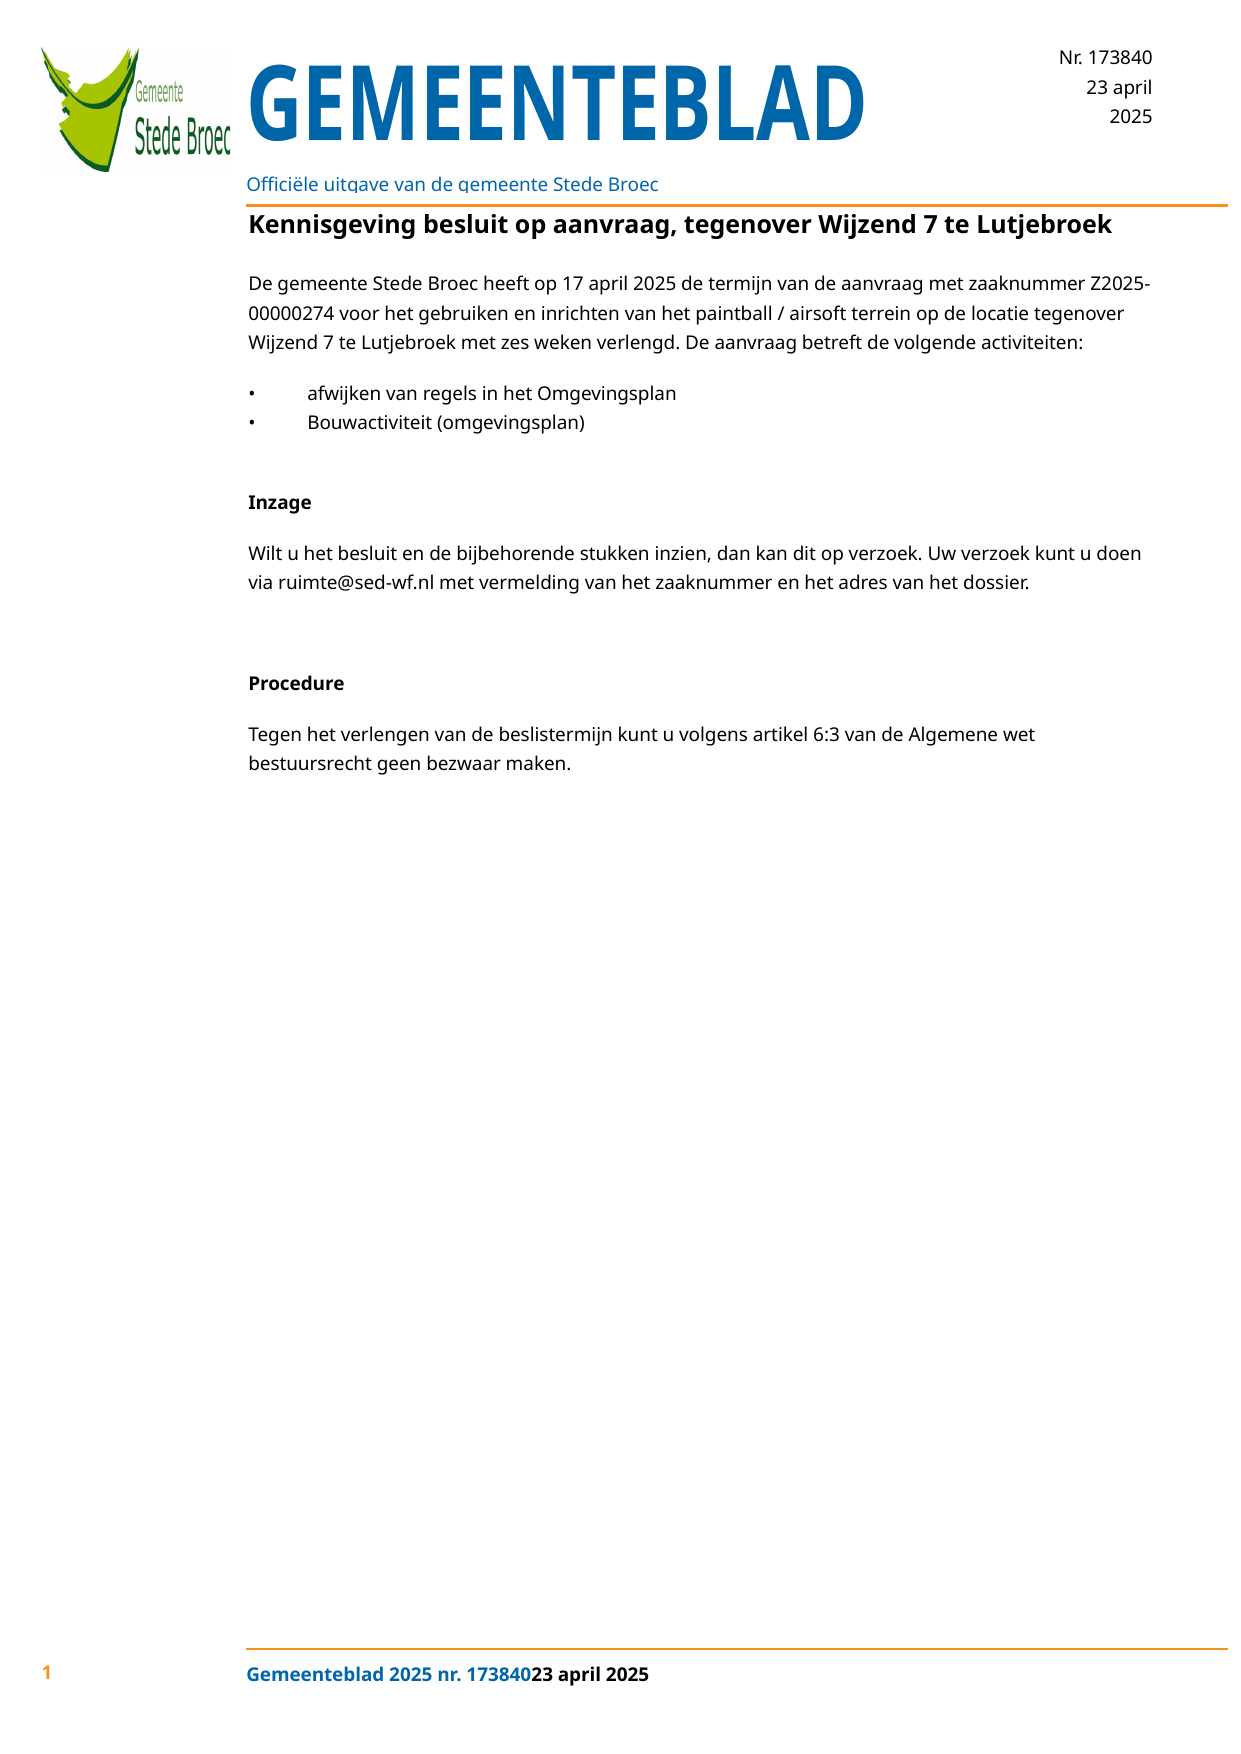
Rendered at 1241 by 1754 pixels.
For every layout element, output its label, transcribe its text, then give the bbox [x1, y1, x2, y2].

text Inzage [248, 489, 1152, 515]
text Kennisgeving besluit op aanvraag, tegenover Wijzend 7 te Lutjebroek [248, 207, 1152, 241]
text De gemeente Stede Broec heeft op 17 april 2025 de termijn van de aanvraag met zaaknummer Z2025-00000274 voor het gebruiken en inrichten van het paintball / airsoft terrein op de locatie tegenover Wijzend 7 te Lutjebroek met zes weken verlengd. De aanvraag betreft de volgende activiteiten: [248, 270, 1152, 355]
text Procedure [248, 670, 1152, 696]
text Wilt u het besluit en de bijbehorende stukken inzien, dan kan dit op verzoek. Uw verzoek kunt u doen via ruimte@sed-wf.nl met vermelding van het zaaknummer en het adres van het dossier. [248, 540, 1152, 595]
picture [41, 47, 231, 172]
list Bouwactiviteit (omgevingsplan) [248, 409, 1152, 435]
text Tegen het verlengen van de beslistermijn kunt u volgens artikel 6:3 van de Algemene wet bestuursrecht geen bezwaar maken. [248, 721, 1152, 776]
list afwijken van regels in het Omgevingsplan [248, 380, 1152, 406]
